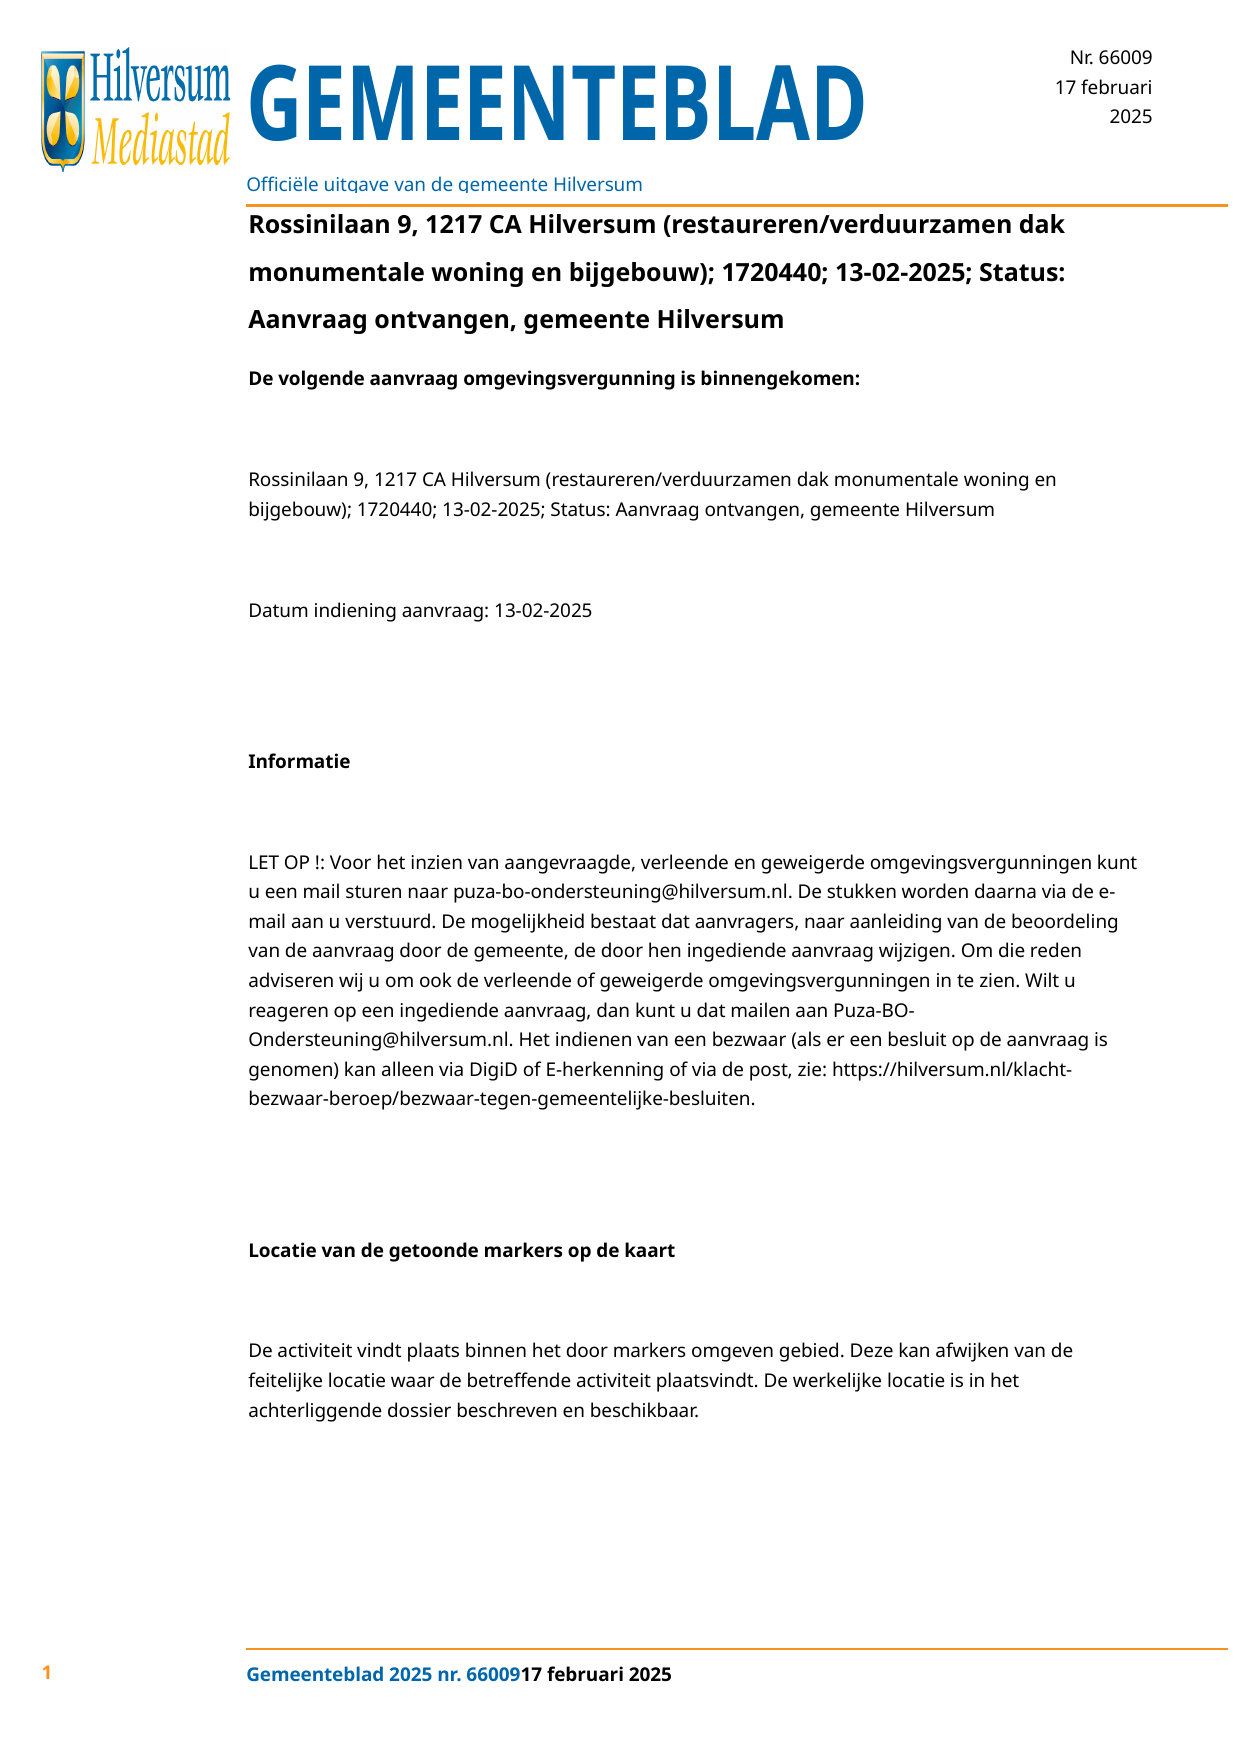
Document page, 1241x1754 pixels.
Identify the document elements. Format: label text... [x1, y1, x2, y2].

text LET OP !: Voor het inzien van aangevraagde, verleende en geweigerde omgevingsvergunningen kunt u een mail sturen naar puza-bo-ondersteuning@hilversum.nl. De stukken worden daarna via de e-mail aan u verstuurd. De mogelijkheid bestaat dat aanvragers, naar aanleiding van de beoordeling van de aanvraag door de gemeente, de door hen ingediende aanvraag wijzigen. Om die reden adviseren wij u om ook de verleende of geweigerde omgevingsvergunningen in te zien. Wilt u reageren op een ingediende aanvraag, dan kunt u dat mailen aan Puza-BO-Ondersteuning@hilversum.nl. Het indienen van een bezwaar (als er een besluit op de aanvraag is genomen) kan alleen via DigiD of E-herkenning of via de post, zie: https://hilversum.nl/klacht-bezwaar-beroep/bezwaar-tegen-gemeentelijke-besluiten. [248, 849, 1152, 1111]
text Rossinilaan 9, 1217 CA Hilversum (restaureren/verduurzamen dak monumentale woning en bijgebouw); 1720440; 13-02-2025; Status: Aanvraag ontvangen, gemeente Hilversum [248, 207, 1152, 336]
text Locatie van de getoonde markers op de kaart [248, 1237, 1152, 1262]
text Rossinilaan 9, 1217 CA Hilversum (restaureren/verduurzamen dak monumentale woning en bijgebouw); 1720440; 13-02-2025; Status: Aanvraag ontvangen, gemeente Hilversum [248, 466, 1152, 522]
text Informatie [248, 748, 1152, 774]
text Datum indiening aanvraag: 13-02-2025 [248, 597, 1152, 622]
text De activiteit vindt plaats binnen het door markers omgeven gebied. Deze kan afwijken van de feitelijke locatie waar de betreffende activiteit plaatsvindt. De werkelijke locatie is in het achterliggende dossier beschreven en beschikbaar. [248, 1338, 1152, 1422]
picture [41, 47, 231, 172]
text De volgende aanvraag omgevingsvergunning is binnengekomen: [248, 366, 1152, 391]
